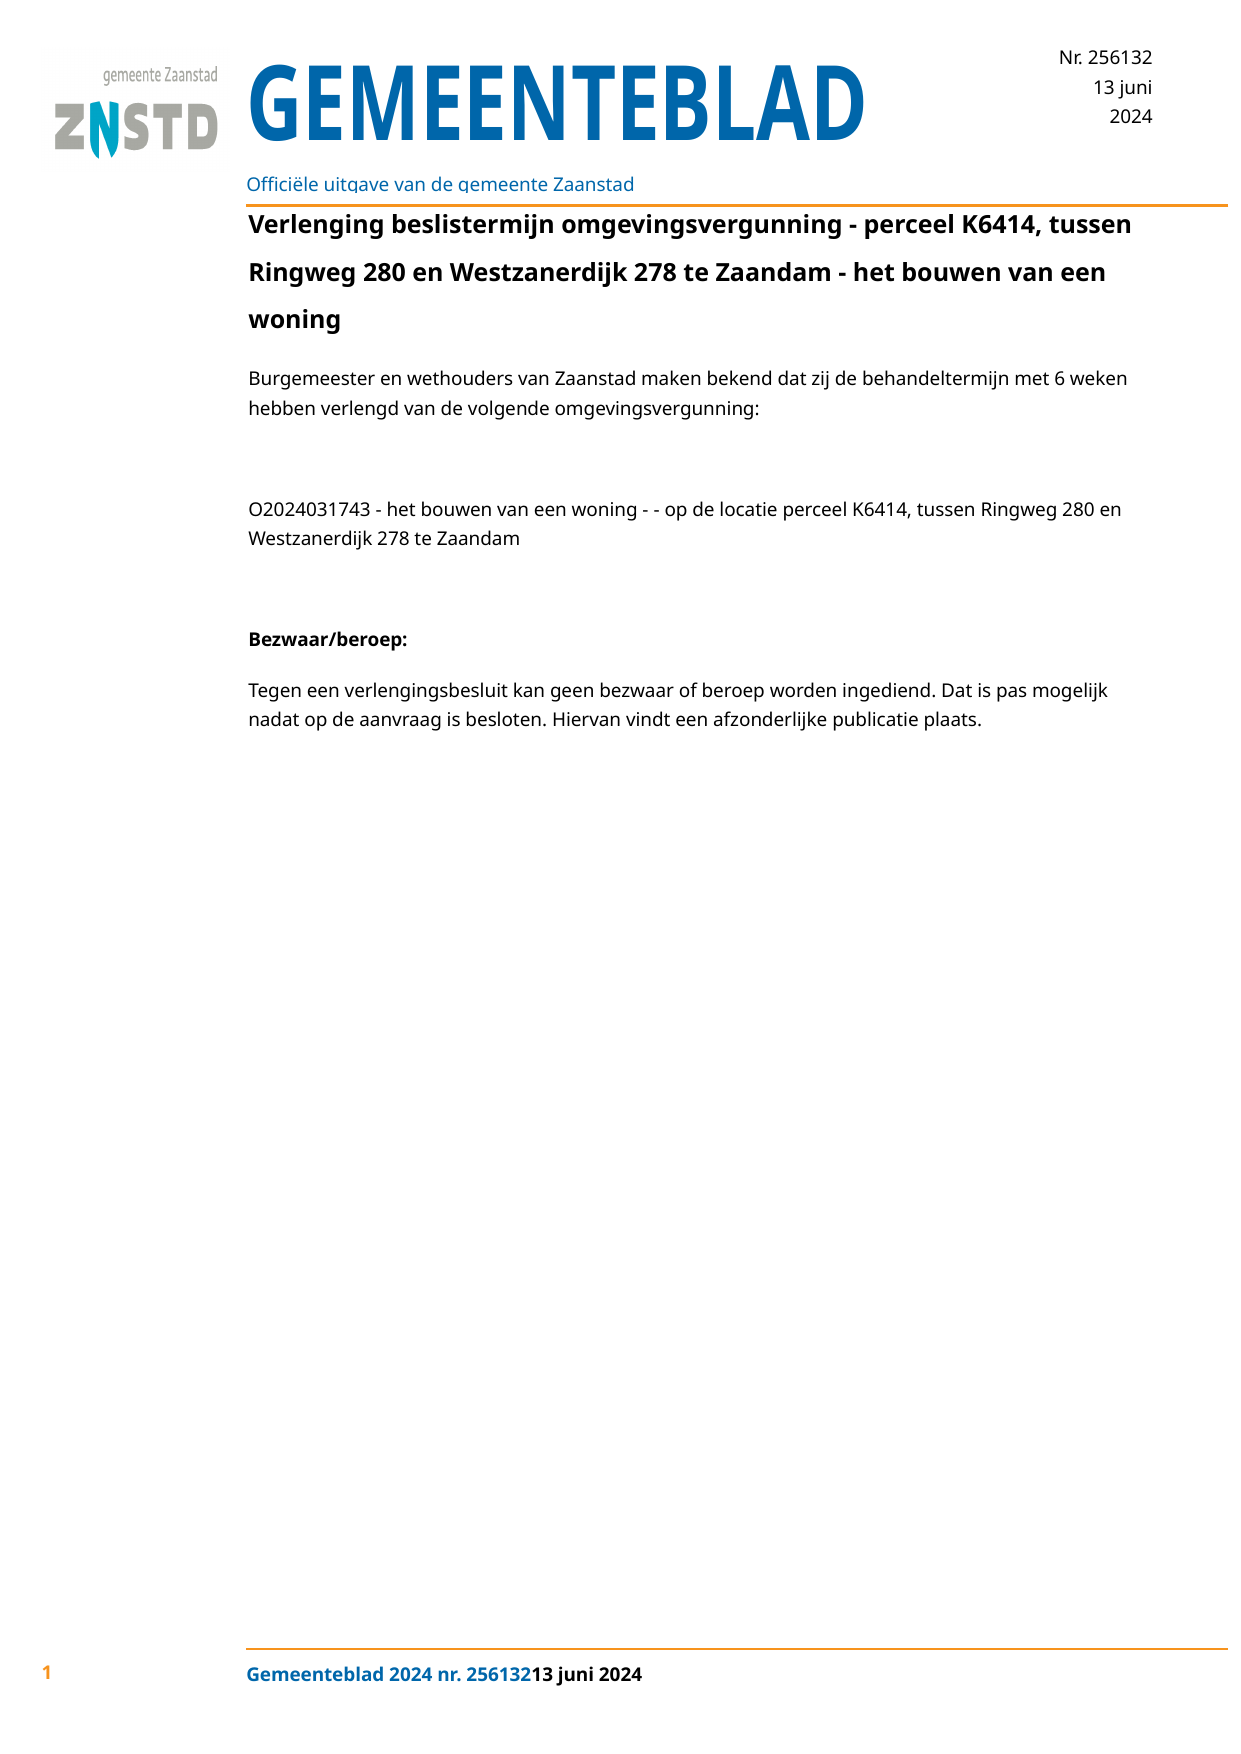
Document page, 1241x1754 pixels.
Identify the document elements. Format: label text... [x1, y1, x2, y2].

text Bezwaar/beroep: [248, 626, 1152, 652]
picture [41, 47, 231, 172]
text Burgemeester en wethouders van Zaanstad maken bekend dat zij de behandeltermijn met 6 weken hebben verlengd van de volgende omgevingsvergunning: [248, 366, 1152, 421]
text Verlenging beslistermijn omgevingsvergunning - perceel K6414, tussen Ringweg 280 en Westzanerdijk 278 te Zaandam - het bouwen van een woning [248, 207, 1152, 336]
text O2024031743 - het bouwen van een woning - - op de locatie perceel K6414, tussen Ringweg 280 en Westzanerdijk 278 te Zaandam [248, 496, 1152, 551]
text Tegen een verlengingsbesluit kan geen bezwaar of beroep worden ingediend. Dat is pas mogelijk nadat op de aanvraag is besloten. Hiervan vindt een afzonderlijke publicatie plaats. [248, 677, 1152, 732]
